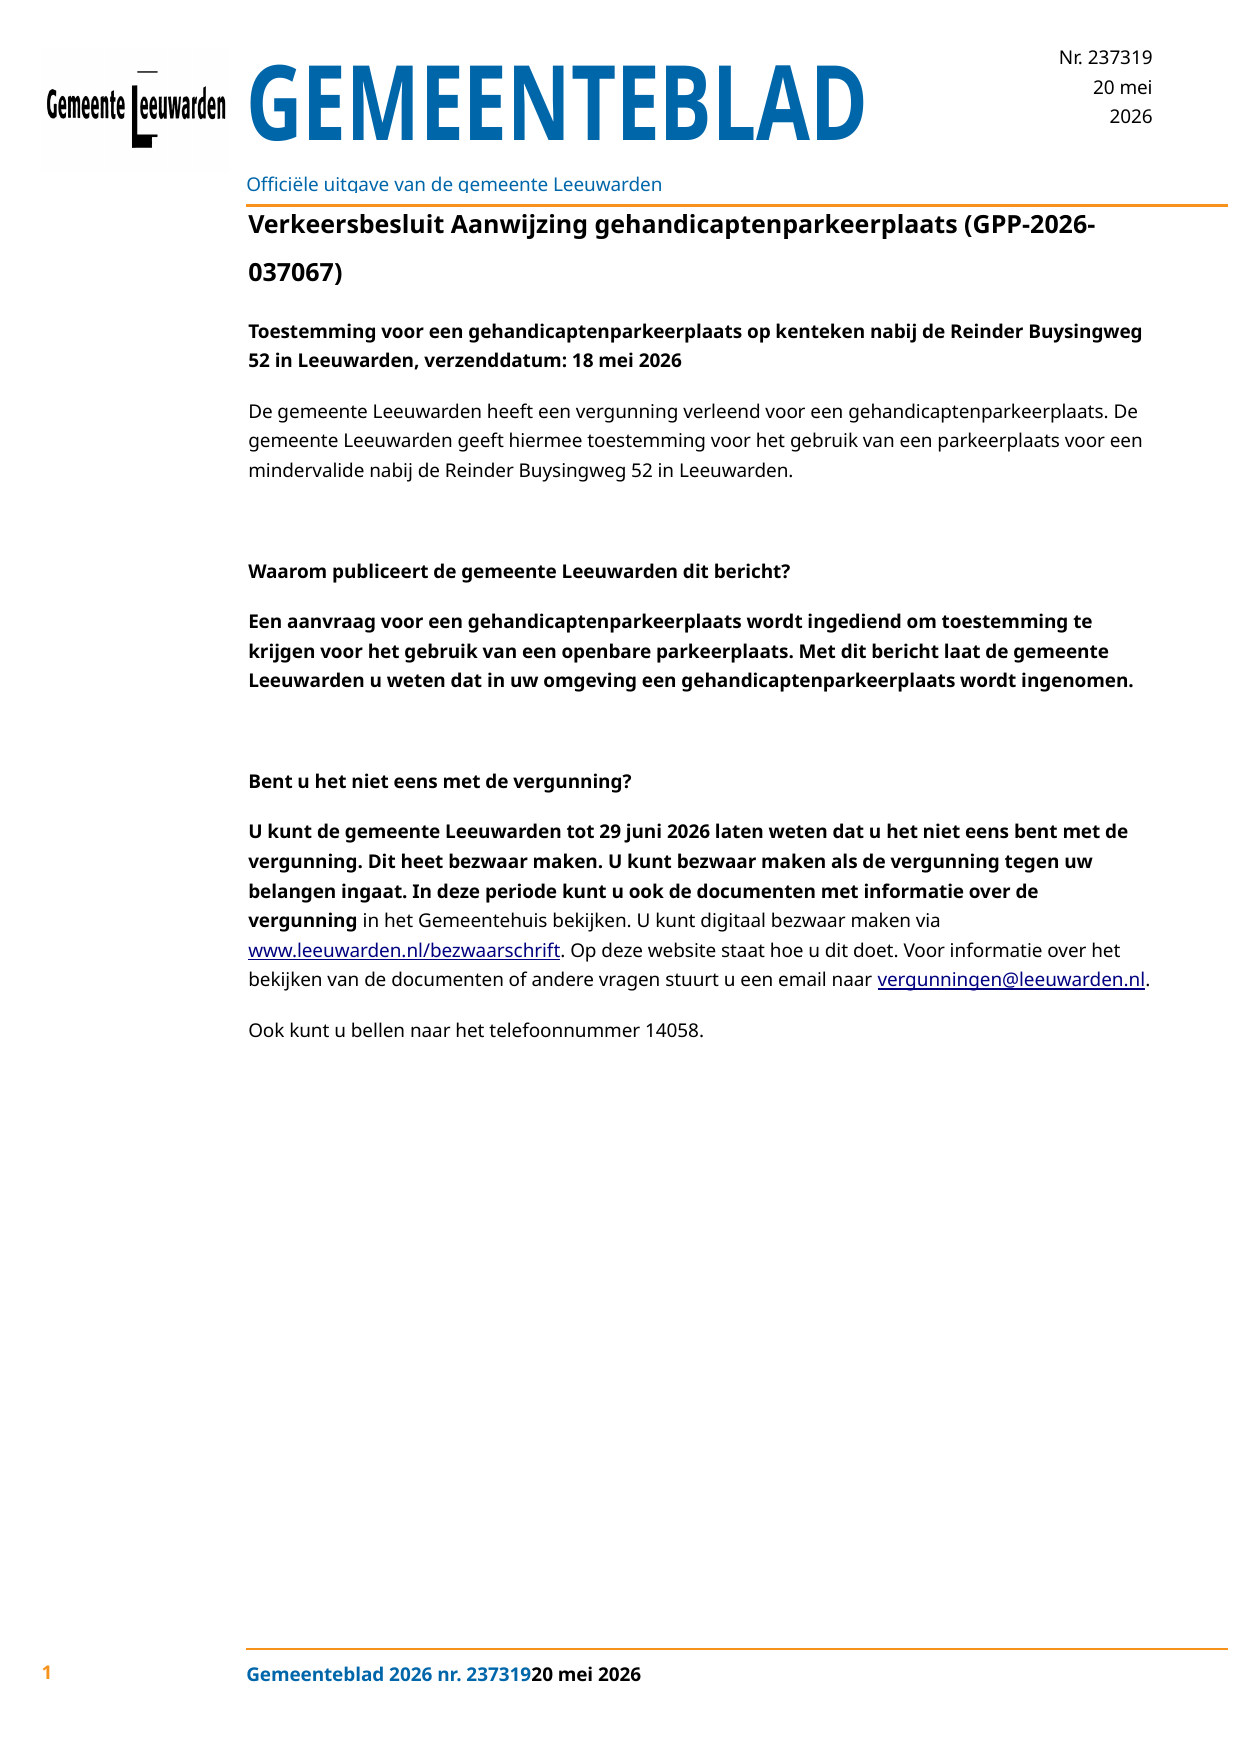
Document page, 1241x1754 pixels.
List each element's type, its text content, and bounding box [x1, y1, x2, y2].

text De gemeente Leeuwarden heeft een vergunning verleend voor een gehandicaptenparkeerplaats. De gemeente Leeuwarden geeft hiermee toestemming voor het gebruik van een parkeerplaats voor een mindervalide nabij de Reinder Buysingweg 52 in Leeuwarden. [248, 398, 1152, 483]
text Bent u het niet eens met de vergunning? [248, 768, 1152, 794]
text Toestemming voor een gehandicaptenparkeerplaats op kenteken nabij de Reinder Buysingweg 52 in Leeuwarden, verzenddatum: 18 mei 2026 [248, 318, 1152, 373]
text U kunt de gemeente Leeuwarden tot 29 juni 2026 laten weten dat u het niet eens bent met de vergunning. Dit heet bezwaar maken. U kunt bezwaar maken als de vergunning tegen uw belangen ingaat. In deze periode kunt u ook de documenten met informatie over de vergunning in het Gemeentehuis bekijken. U kunt digitaal bezwaar maken via www.leeuwarden.nl/bezwaarschrift. Op deze website staat hoe u dit doet. Voor informatie over het bekijken van de documenten of andere vragen stuurt u een email naar vergunningen@leeuwarden.nl. [248, 819, 1152, 992]
text Verkeersbesluit Aanwijzing gehandicaptenparkeerplaats (GPP-2026-037067) [248, 207, 1152, 288]
text Waarom publiceert de gemeente Leeuwarden dit bericht? [248, 558, 1152, 584]
text Een aanvraag voor een gehandicaptenparkeerplaats wordt ingediend om toestemming te krijgen voor het gebruik van een openbare parkeerplaats. Met dit bericht laat de gemeente Leeuwarden u weten dat in uw omgeving een gehandicaptenparkeerplaats wordt ingenomen. [248, 608, 1152, 693]
text Ook kunt u bellen naar het telefoonnummer 14058. [248, 1017, 1152, 1043]
picture [41, 47, 231, 172]
